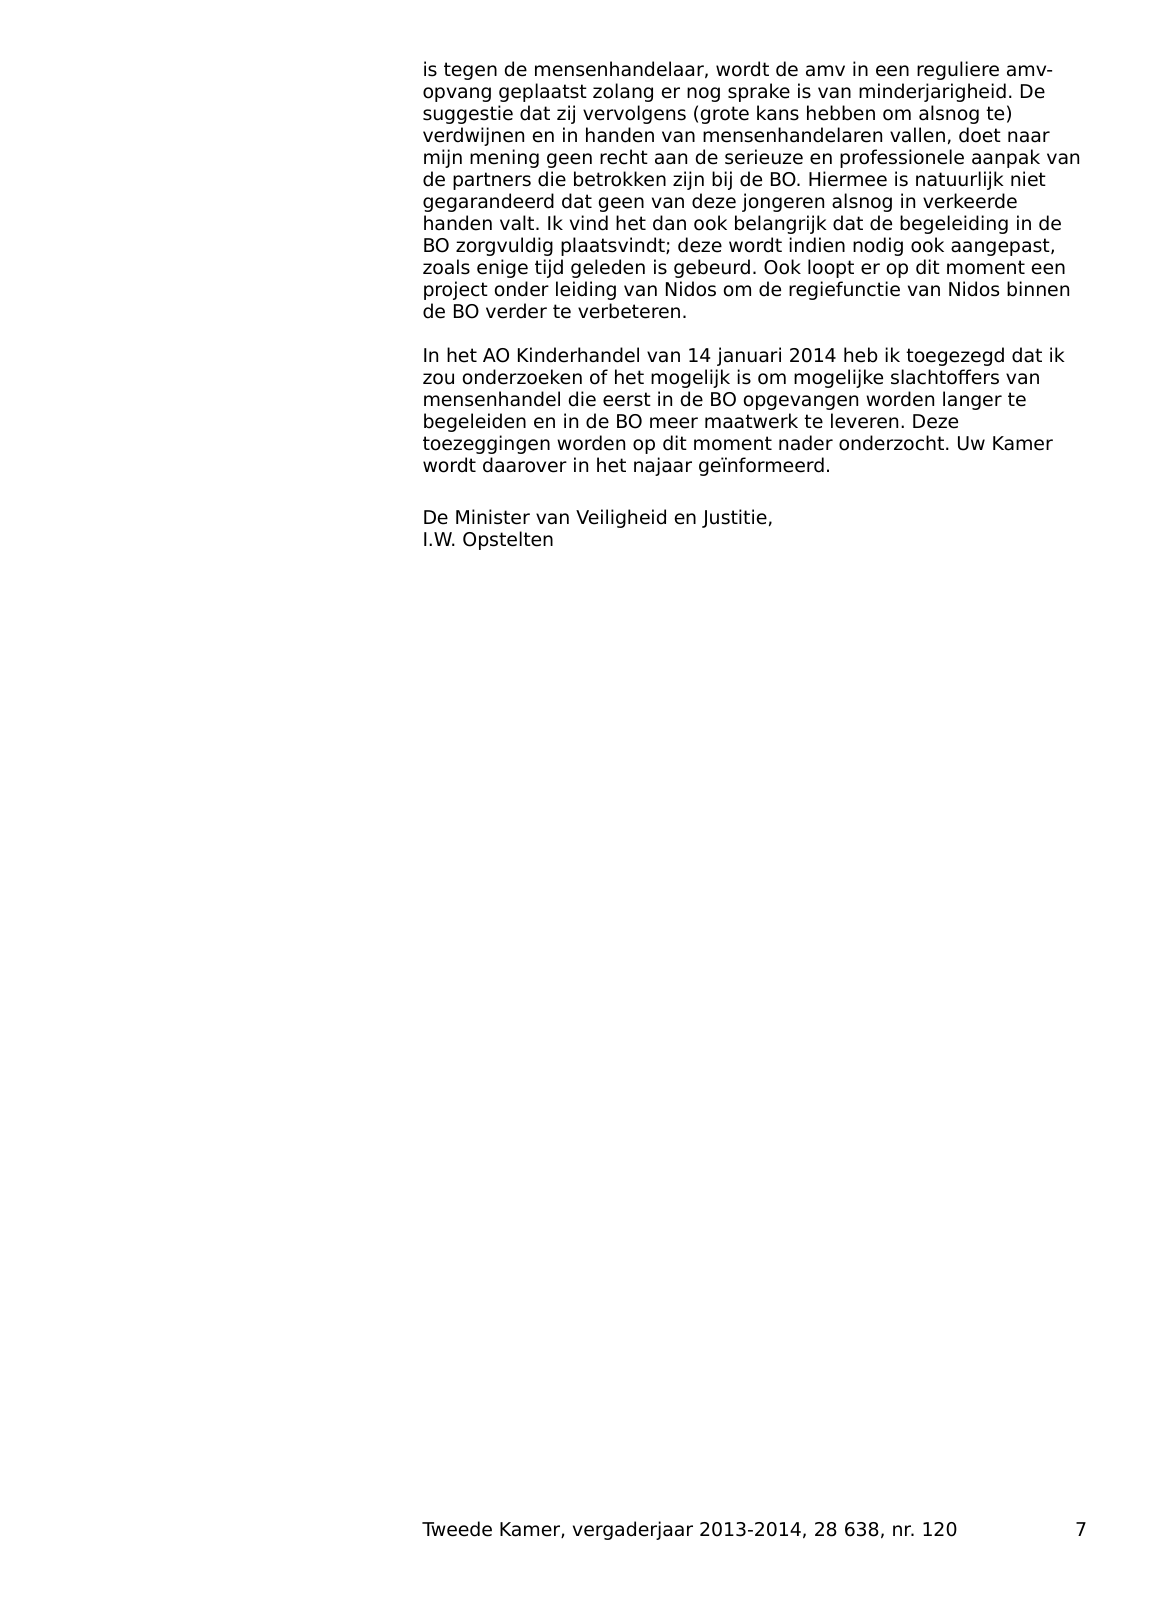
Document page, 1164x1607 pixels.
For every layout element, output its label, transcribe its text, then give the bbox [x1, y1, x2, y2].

text De Minister van Veiligheid en Justitie, I.W. Opstelten [422, 507, 1087, 551]
text is tegen de mensenhandelaar, wordt de amv in een reguliere amv-opvang geplaatst zolang er nog sprake is van minderjarigheid. De suggestie dat zij vervolgens (grote kans hebben om alsnog te) verdwijnen en in handen van mensenhandelaren vallen, doet naar mijn mening geen recht aan de serieuze en professionele aanpak van de partners die betrokken zijn bij de BO. Hiermee is natuurlijk niet gegarandeerd dat geen van deze jongeren alsnog in verkeerde handen valt. Ik vind het dan ook belangrijk dat de begeleiding in de BO zorgvuldig plaatsvindt; deze wordt indien nodig ook aangepast, zoals enige tijd geleden is gebeurd. Ook loopt er op dit moment een project onder leiding van Nidos om de regiefunctie van Nidos binnen de BO verder te verbeteren. [422, 59, 1087, 323]
text In het AO Kinderhandel van 14 januari 2014 heb ik toegezegd dat ik zou onderzoeken of het mogelijk is om mogelijke slachtoffers van mensenhandel die eerst in de BO opgevangen worden langer te begeleiden en in de BO meer maatwerk te leveren. Deze toezeggingen worden op dit moment nader onderzocht. Uw Kamer wordt daarover in het najaar geïnformeerd. [422, 345, 1087, 477]
